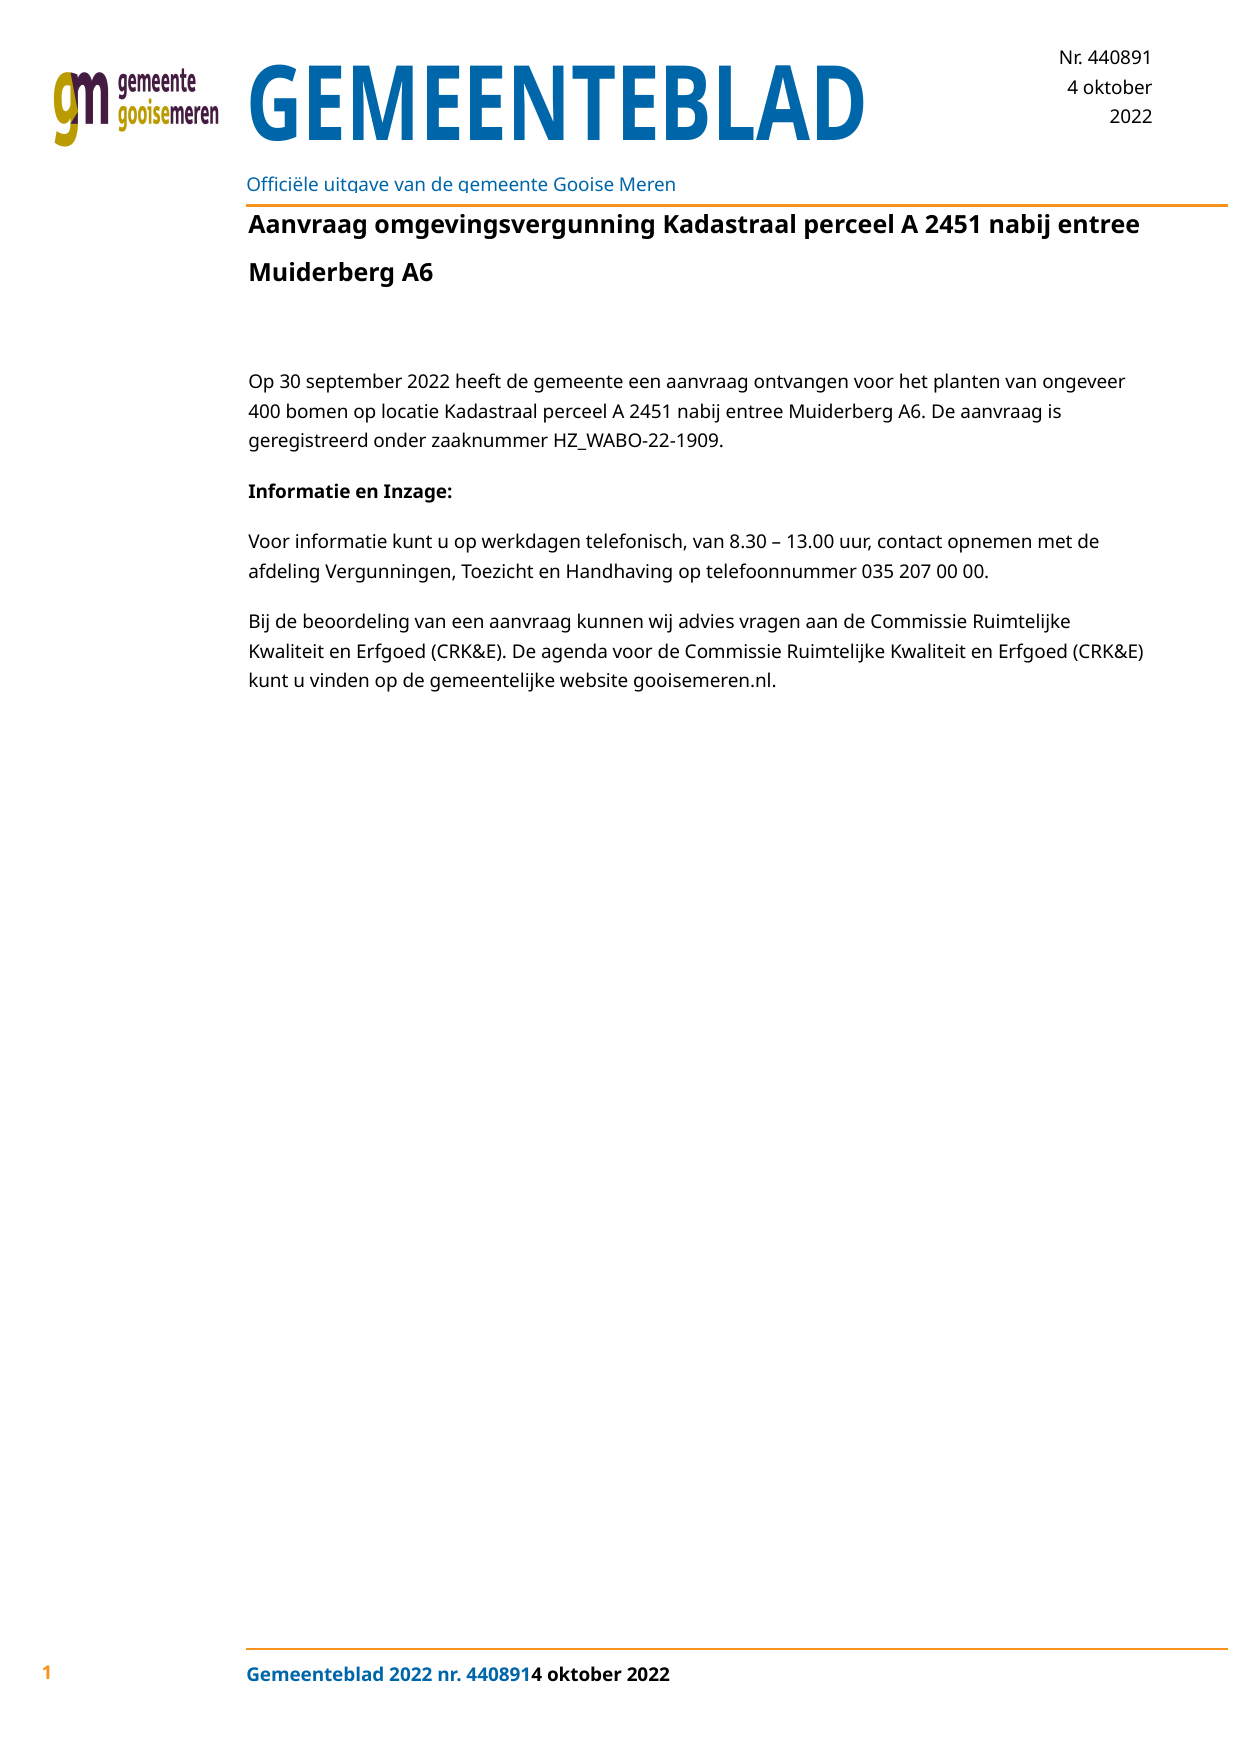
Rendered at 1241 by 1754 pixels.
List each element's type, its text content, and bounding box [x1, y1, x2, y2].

text Aanvraag omgevingsvergunning Kadastraal perceel A 2451 nabij entree Muiderberg A6 [248, 207, 1152, 288]
text Op 30 september 2022 heeft de gemeente een aanvraag ontvangen voor het planten van ongeveer 400 bomen op locatie Kadastraal perceel A 2451 nabij entree Muiderberg A6. De aanvraag is geregistreerd onder zaaknummer HZ_WABO-22-1909. [248, 368, 1152, 453]
text Voor informatie kunt u op werkdagen telefonisch, van 8.30 – 13.00 uur, contact opnemen met de afdeling Vergunningen, Toezicht en Handhaving op telefoonnummer 035 207 00 00. [248, 528, 1152, 584]
text Informatie en Inzage: [248, 478, 1152, 504]
text Bij de beoordeling van een aanvraag kunnen wij advies vragen aan de Commissie Ruimtelijke Kwaliteit en Erfgoed (CRK&E). De agenda voor de Commissie Ruimtelijke Kwaliteit en Erfgoed (CRK&E) kunt u vinden op de gemeentelijke website gooisemeren.nl. [248, 608, 1152, 693]
picture [41, 47, 231, 172]
